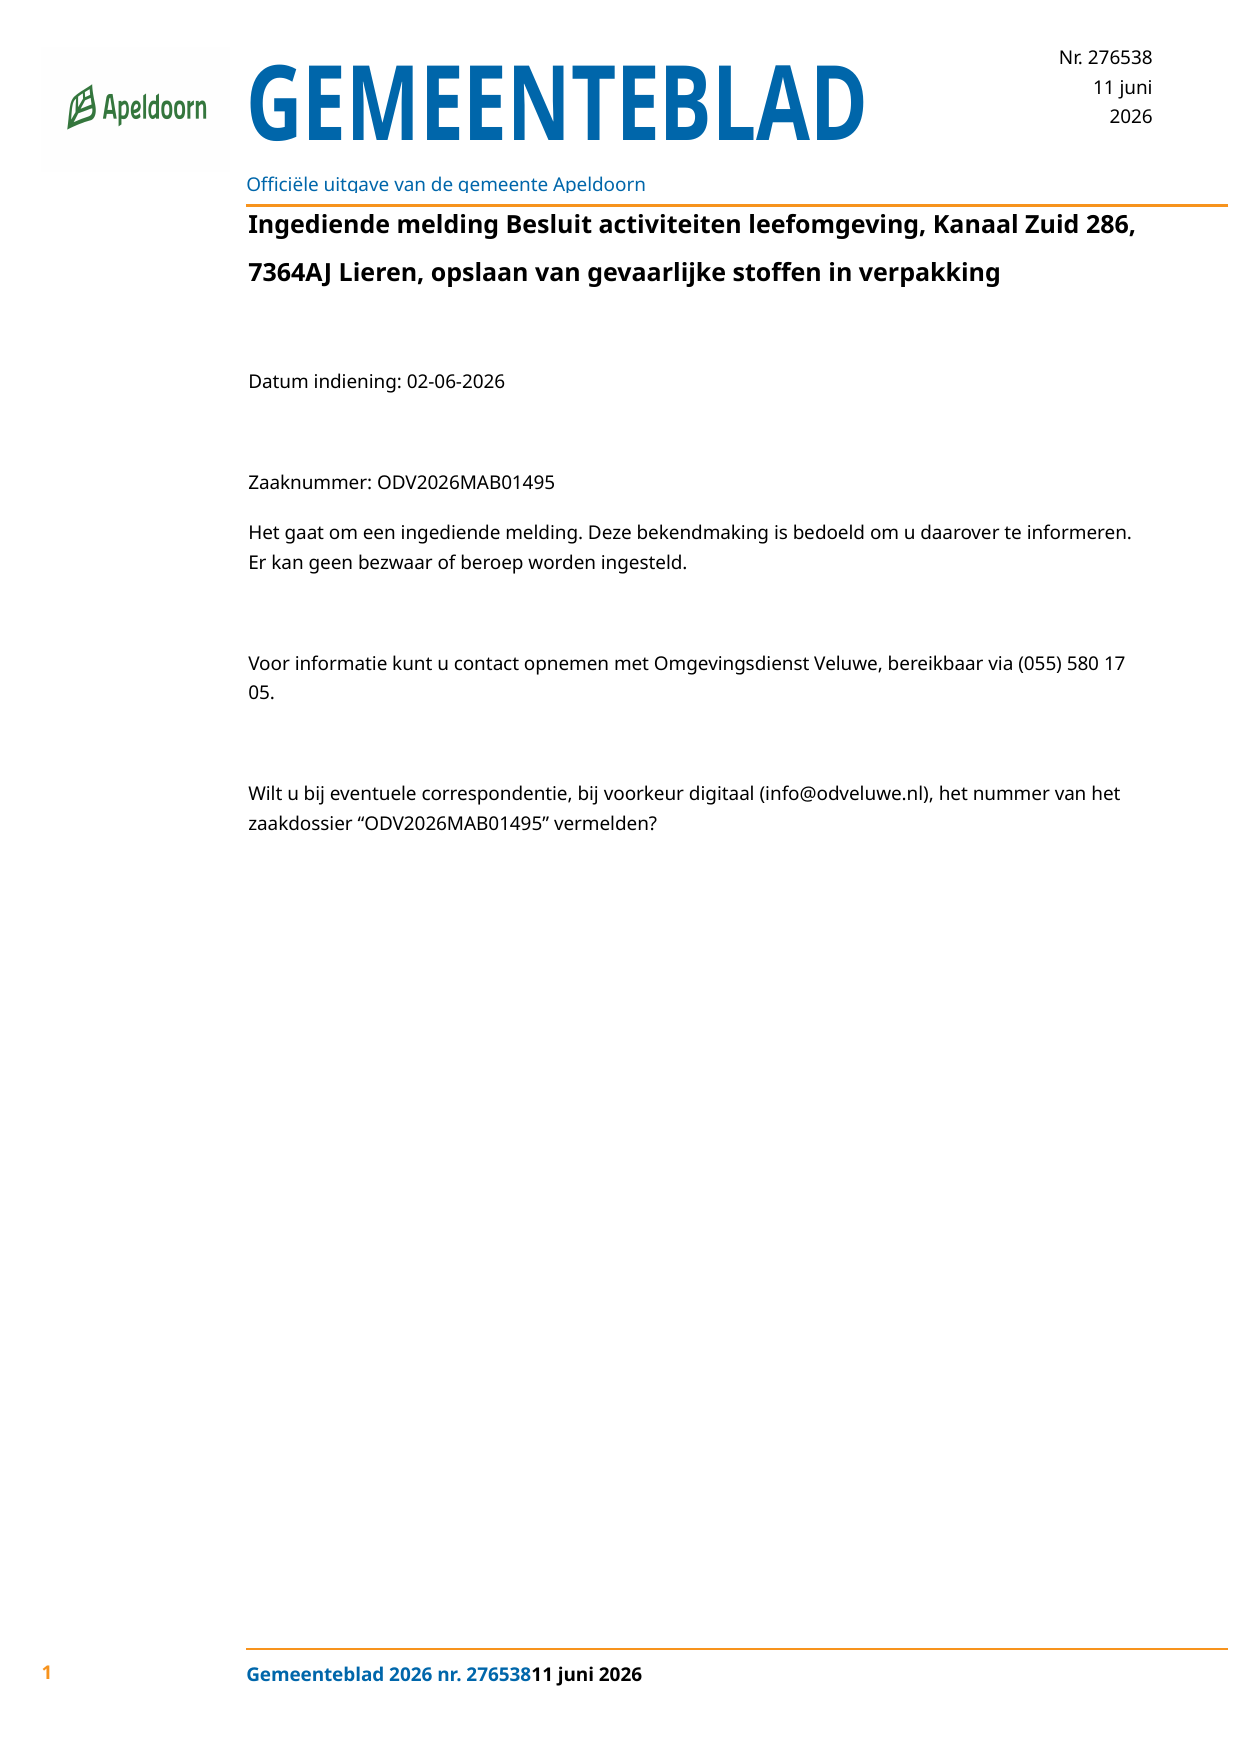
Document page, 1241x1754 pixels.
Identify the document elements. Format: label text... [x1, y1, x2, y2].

text Zaaknummer: ODV2026MAB01495 [248, 469, 1152, 495]
text Wilt u bij eventuele correspondentie, bij voorkeur digitaal (info@odveluwe.nl), het nummer van het zaakdossier “ODV2026MAB01495” vermelden? [248, 780, 1152, 836]
text Ingediende melding Besluit activiteiten leefomgeving, Kanaal Zuid 286, 7364AJ Lieren, opslaan van gevaarlijke stoffen in verpakking [248, 207, 1152, 288]
text Datum indiening: 02-06-2026 [248, 368, 1152, 394]
text Voor informatie kunt u contact opnemen met Omgevingsdienst Veluwe, bereikbaar via (055) 580 17 05. [248, 650, 1152, 705]
text Het gaat om een ingediende melding. Deze bekendmaking is bedoeld om u daarover te informeren. Er kan geen bezwaar of beroep worden ingesteld. [248, 519, 1152, 575]
picture [41, 47, 231, 172]
